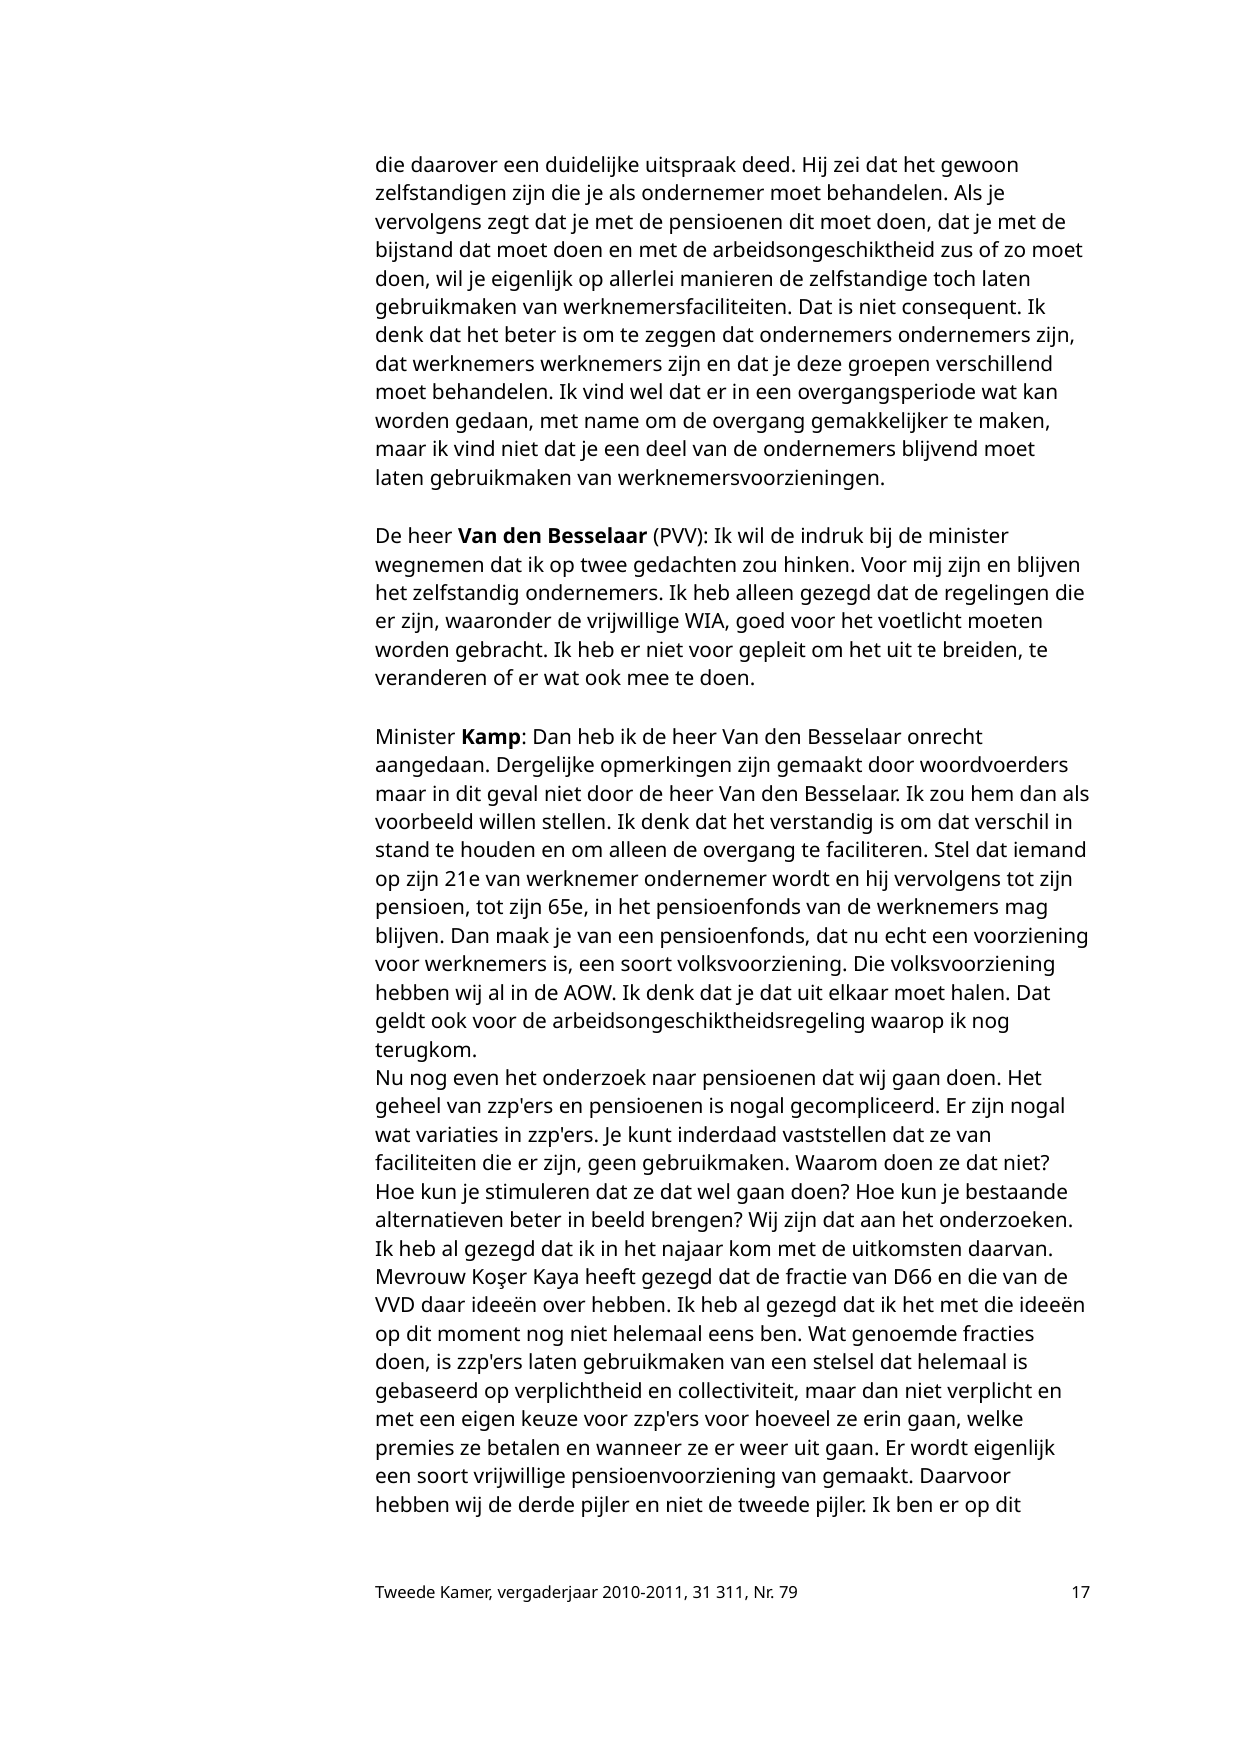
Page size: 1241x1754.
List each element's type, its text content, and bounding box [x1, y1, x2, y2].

text Minister Kamp: Dan heb ik de heer Van den Besselaar onrecht aangedaan. Dergelijke opmerkingen zijn gemaakt door woordvoerders maar in dit geval niet door de heer Van den Besselaar. Ik zou hem dan als voorbeeld willen stellen. Ik denk dat het verstandig is om dat verschil in stand te houden en om alleen de overgang te faciliteren. Stel dat iemand op zijn 21e van werknemer ondernemer wordt en hij vervolgens tot zijn pensioen, tot zijn 65e, in het pensioenfonds van de werknemers mag blijven. Dan maak je van een pensioenfonds, dat nu echt een voorziening voor werknemers is, een soort volksvoorziening. Die volksvoorziening hebben wij al in de AOW. Ik denk dat je dat uit elkaar moet halen. Dat geldt ook voor de arbeidsongeschiktheidsregeling waarop ik nog terugkom. [375, 722, 1090, 1063]
text die daarover een duidelijke uitspraak deed. Hij zei dat het gewoon zelfstandigen zijn die je als ondernemer moet behandelen. Als je vervolgens zegt dat je met de pensioenen dit moet doen, dat je met de bijstand dat moet doen en met de arbeidsongeschiktheid zus of zo moet doen, wil je eigenlijk op allerlei manieren de zelfstandige toch laten gebruikmaken van werknemersfaciliteiten. Dat is niet consequent. Ik denk dat het beter is om te zeggen dat ondernemers ondernemers zijn, dat werknemers werknemers zijn en dat je deze groepen verschillend moet behandelen. Ik vind wel dat er in een overgangsperiode wat kan worden gedaan, met name om de overgang gemakkelijker te maken, maar ik vind niet dat je een deel van de ondernemers blijvend moet laten gebruikmaken van werknemersvoorzieningen. [375, 150, 1090, 491]
text De heer Van den Besselaar (PVV): Ik wil de indruk bij de minister wegnemen dat ik op twee gedachten zou hinken. Voor mij zijn en blijven het zelfstandig ondernemers. Ik heb alleen gezegd dat de regelingen die er zijn, waaronder de vrijwillige WIA, goed voor het voetlicht moeten worden gebracht. Ik heb er niet voor gepleit om het uit te breiden, te veranderen of er wat ook mee te doen. [375, 521, 1090, 692]
text Nu nog even het onderzoek naar pensioenen dat wij gaan doen. Het geheel van zzp'ers en pensioenen is nogal gecompliceerd. Er zijn nogal wat variaties in zzp'ers. Je kunt inderdaad vaststellen dat ze van faciliteiten die er zijn, geen gebruikmaken. Waarom doen ze dat niet? Hoe kun je stimuleren dat ze dat wel gaan doen? Hoe kun je bestaande alternatieven beter in beeld brengen? Wij zijn dat aan het onderzoeken. Ik heb al gezegd dat ik in het najaar kom met de uitkomsten daarvan. Mevrouw Koşer Kaya heeft gezegd dat de fractie van D66 en die van de VVD daar ideeën over hebben. Ik heb al gezegd dat ik het met die ideeën op dit moment nog niet helemaal eens ben. Wat genoemde fracties doen, is zzp'ers laten gebruikmaken van een stelsel dat helemaal is gebaseerd op verplichtheid en collectiviteit, maar dan niet verplicht en met een eigen keuze voor zzp'ers voor hoeveel ze erin gaan, welke premies ze betalen en wanneer ze er weer uit gaan. Er wordt eigenlijk een soort vrijwillige pensioenvoorziening van gemaakt. Daarvoor hebben wij de derde pijler en niet de tweede pijler. Ik ben er op dit [375, 1063, 1090, 1518]
